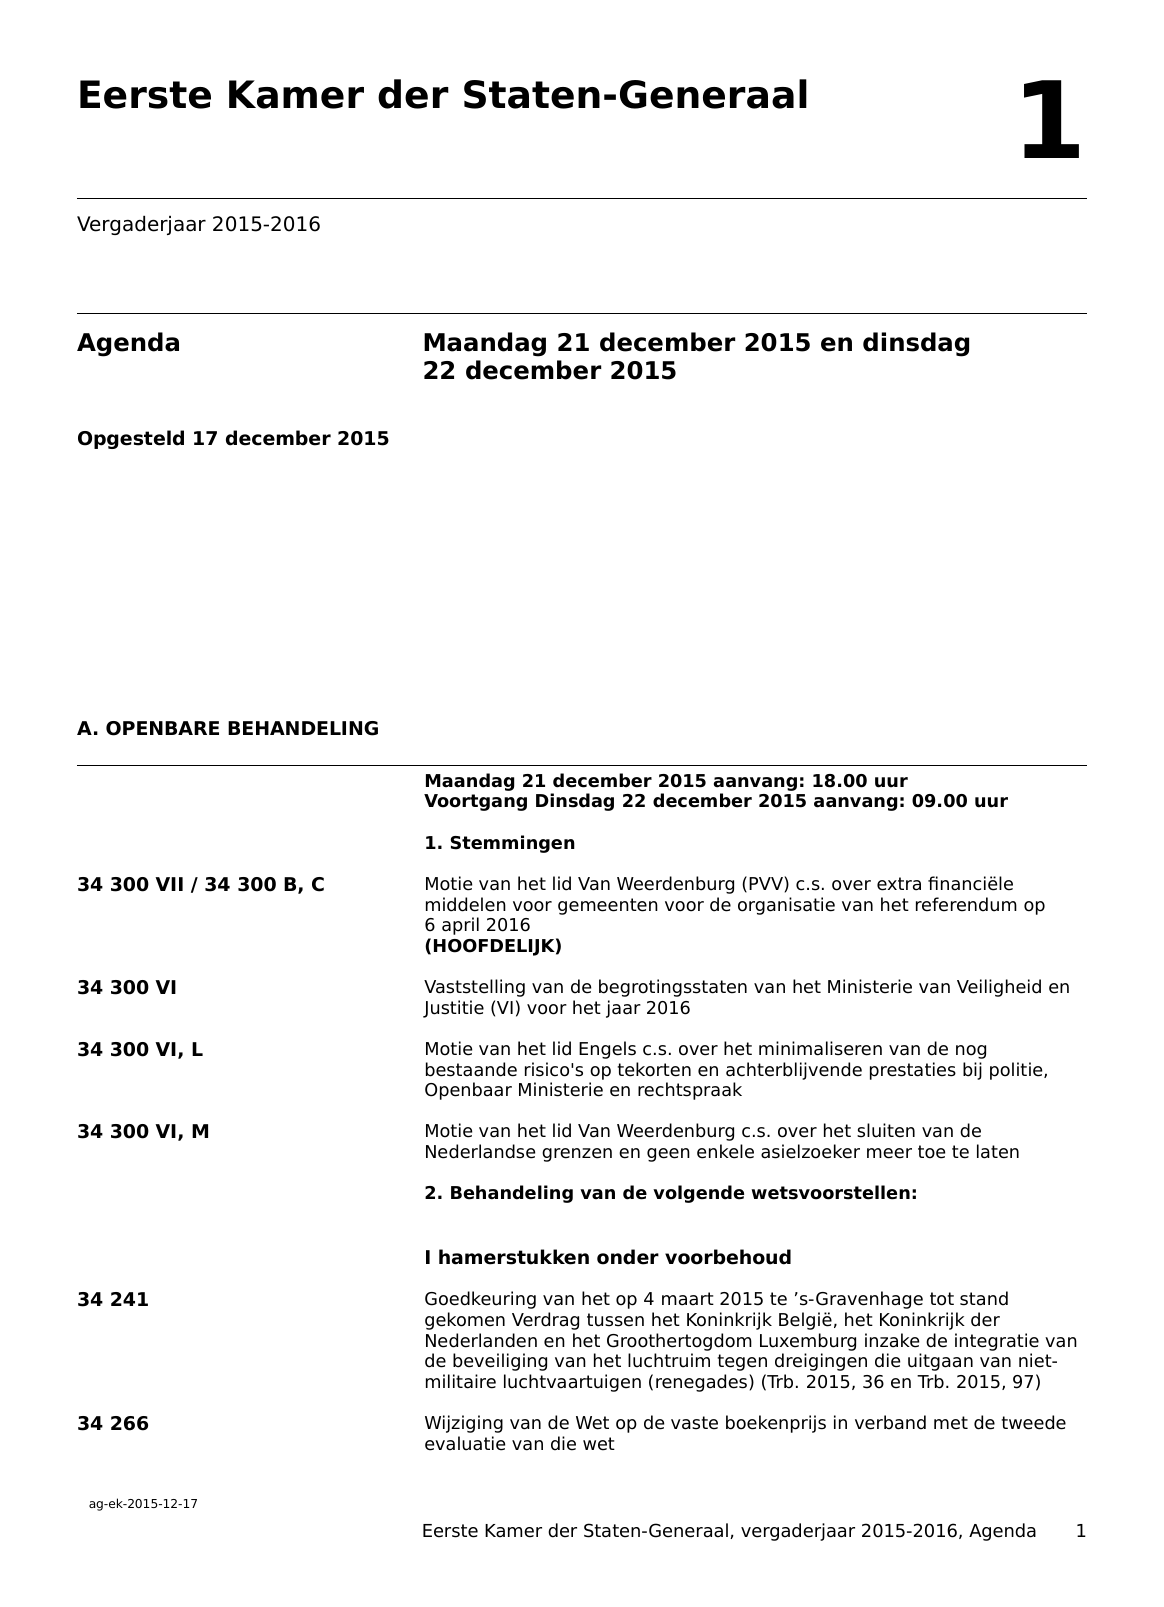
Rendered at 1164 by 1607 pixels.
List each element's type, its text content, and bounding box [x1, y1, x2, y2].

table_cell Vaststelling van de begrotingsstaten van het Ministerie van Veiligheid en Justitie (VI) voor het jaar 2016 [418, 977, 1087, 1018]
table_cell [418, 853, 1087, 874]
table_cell [418, 1454, 1087, 1475]
table_header Maandag 21 december 2015 aanvang: 18.00 uur [418, 766, 1087, 791]
table_cell [77, 1204, 401, 1224]
table_cell [418, 1204, 1087, 1224]
table_cell [77, 1269, 401, 1289]
table_cell [418, 1393, 1087, 1413]
table_cell [77, 853, 401, 874]
table_cell [401, 956, 418, 977]
table_cell Agenda [77, 314, 422, 385]
table_cell [401, 833, 418, 853]
table_cell [77, 1225, 401, 1269]
table_cell [401, 1101, 418, 1121]
table_cell 1. Stemmingen [418, 833, 1087, 853]
table_cell Wijziging van de Wet op de vaste boekenprijs in verband met de tweede evaluatie van die wet [418, 1413, 1087, 1454]
table_cell 2. Behandeling van de volgende wetsvoorstellen: [418, 1183, 1087, 1204]
table_cell [401, 1039, 418, 1101]
table_cell [77, 812, 401, 833]
table_cell [418, 1269, 1087, 1289]
table_cell [401, 1269, 418, 1289]
table_cell [418, 1163, 1087, 1183]
table_cell [401, 1289, 418, 1392]
table_cell [401, 1163, 418, 1183]
table_cell [401, 1413, 418, 1454]
table_header [77, 766, 401, 791]
table_cell Motie van het lid Van Weerdenburg c.s. over het sluiten van de Nederlandse grenzen en geen enkele asielzoeker meer toe te laten [418, 1121, 1087, 1163]
table_cell [418, 956, 1087, 977]
subtitle A. OPENBARE BEHANDELING [77, 718, 1087, 740]
table_cell [77, 833, 401, 853]
table_cell 34 300 VI, M [77, 1121, 401, 1163]
table_cell 34 300 VI [77, 977, 401, 1018]
table_cell [418, 812, 1087, 833]
table_cell [77, 1183, 401, 1204]
table_cell [77, 1101, 401, 1121]
table_header [401, 766, 418, 791]
table_header Eerste Kamer der Staten-Generaal [77, 59, 886, 198]
table_cell [401, 1225, 418, 1269]
table_cell [418, 1101, 1087, 1121]
table_cell Motie van het lid Van Weerdenburg (PVV) c.s. over extra financiële middelen voor gemeenten voor de organisatie van het referendum op 6 april 2016 [418, 874, 1087, 936]
table_cell [401, 1121, 418, 1163]
table_cell [401, 1204, 418, 1224]
text ag-ek-2015-12-17 [88, 1497, 323, 1511]
table_cell [77, 936, 401, 956]
table_cell [77, 1018, 401, 1039]
table_cell Maandag 21 december 2015 en dinsdag 22 december 2015 [422, 314, 1087, 385]
table_cell [401, 1393, 418, 1413]
table_cell Voortgang Dinsdag 22 december 2015 aanvang: 09.00 uur [418, 791, 1087, 812]
table_cell 34 266 [77, 1413, 401, 1454]
table_cell (HOOFDELIJK) [418, 936, 1087, 956]
table_cell [77, 791, 401, 812]
table_cell [401, 977, 418, 1018]
table_cell [418, 1018, 1087, 1039]
table_header 1 [886, 59, 1087, 198]
table_cell Motie van het lid Engels c.s. over het minimaliseren van de nog bestaande risico's op tekorten en achterblijvende prestaties bij politie, Openbaar Ministerie en rechtspraak [418, 1039, 1087, 1101]
table_cell Vergaderjaar 2015-2016 [77, 199, 1087, 313]
table_cell 34 241 [77, 1289, 401, 1392]
table_cell [401, 1454, 418, 1475]
table_cell I hamerstukken onder voorbehoud [418, 1225, 1087, 1269]
table_cell [401, 853, 418, 874]
table_cell [401, 1183, 418, 1204]
table_cell [401, 1018, 418, 1039]
table_cell [401, 936, 418, 956]
table_cell [77, 1393, 401, 1413]
text Opgesteld 17 december 2015 [77, 428, 1087, 450]
table_cell 34 300 VI, L [77, 1039, 401, 1101]
table_cell [77, 1163, 401, 1183]
table_cell Goedkeuring van het op 4 maart 2015 te ’s-Gravenhage tot stand gekomen Verdrag tussen het Koninkrijk België, het Koninkrijk der Nederlanden en het Groothertogdom Luxemburg inzake de integratie van de beveiliging van het luchtruim tegen dreigingen die uitgaan van niet-militaire luchtvaartuigen (renegades) (Trb. 2015, 36 en Trb. 2015, 97) [418, 1289, 1087, 1392]
table_cell [401, 791, 418, 812]
table_cell [401, 874, 418, 936]
table_cell [77, 1454, 401, 1475]
table_cell [77, 956, 401, 977]
table_cell [401, 812, 418, 833]
table_cell 34 300 VII / 34 300 B, C [77, 874, 401, 936]
